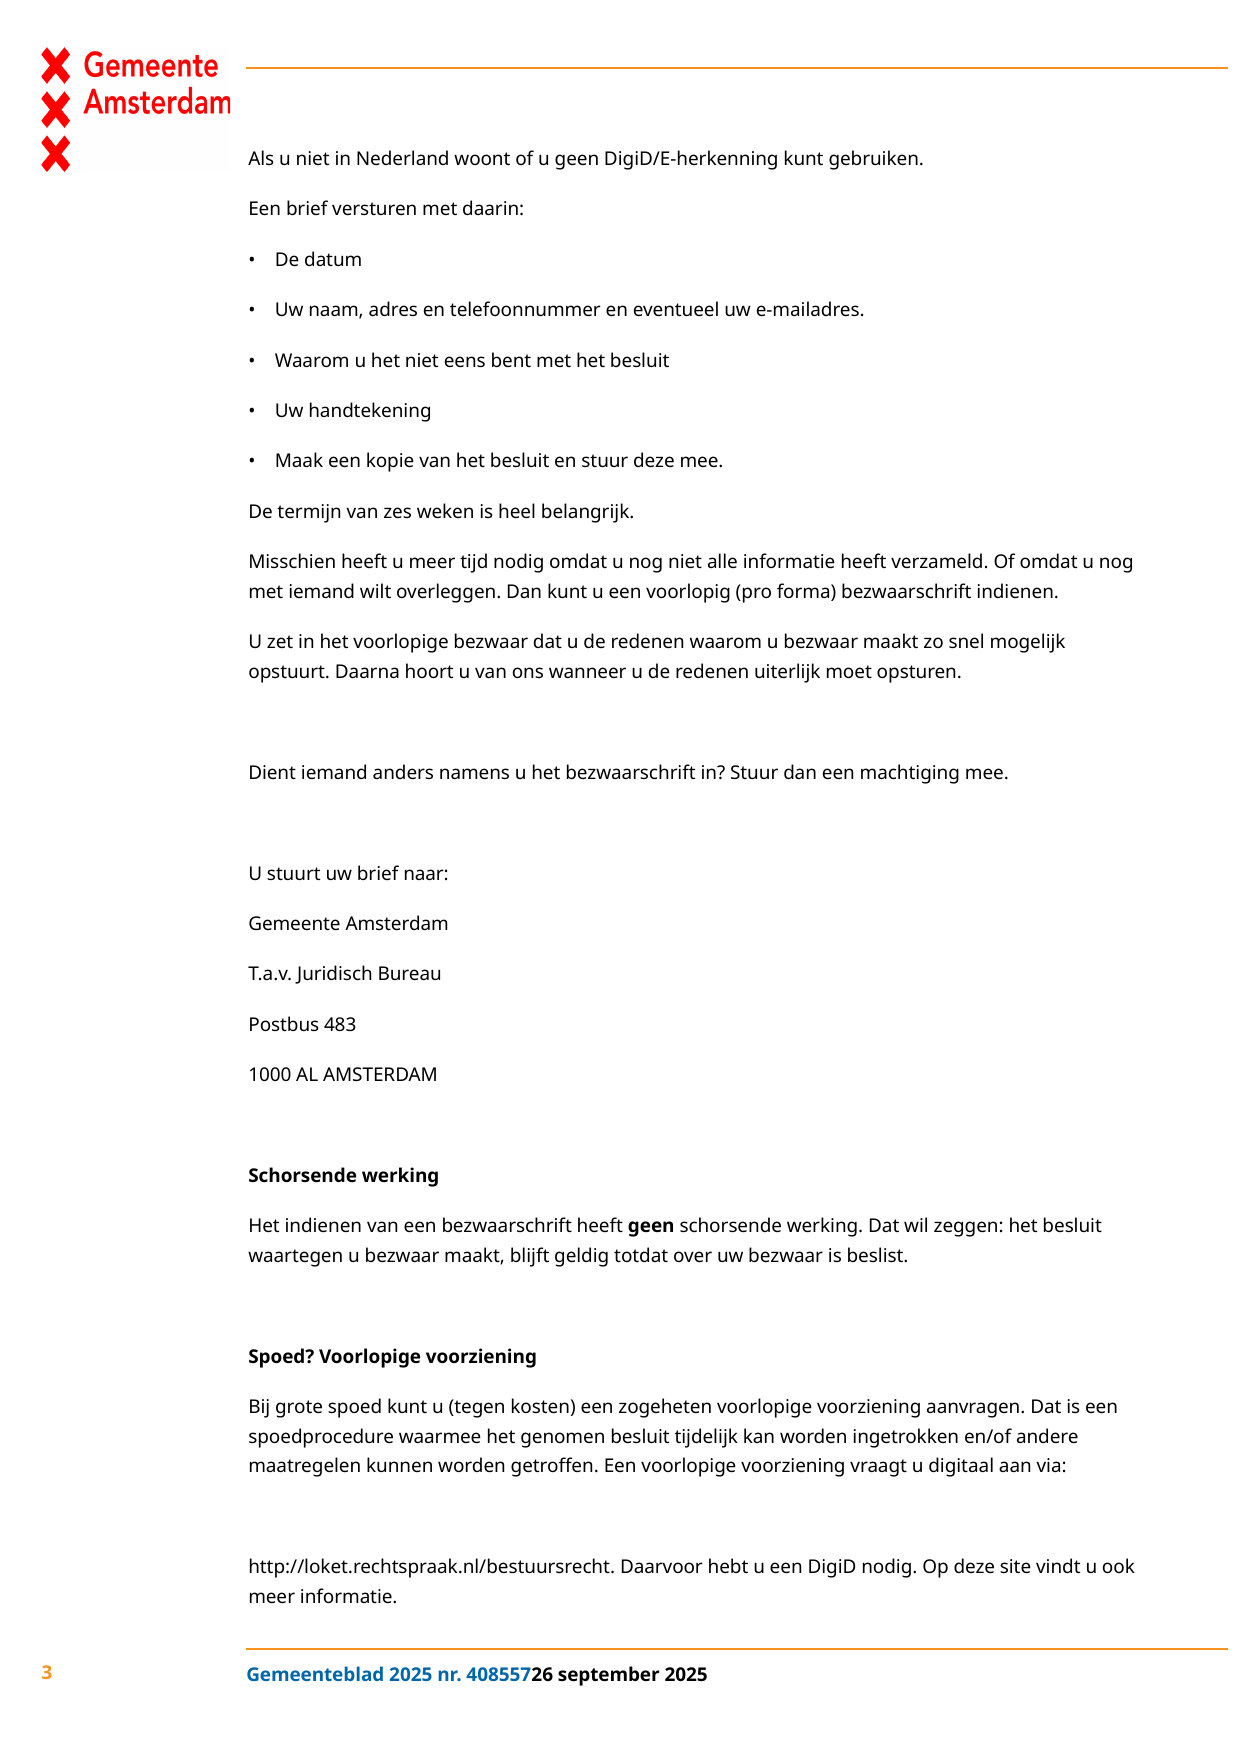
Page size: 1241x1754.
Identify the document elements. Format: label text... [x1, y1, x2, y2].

text Bij grote spoed kunt u (tegen kosten) een zogeheten voorlopige voorziening aanvragen. Dat is een spoedprocedure waarmee het genomen besluit tijdelijk kan worden ingetrokken en/of andere maatregelen kunnen worden getroffen. Een voorlopige voorziening vraagt u digitaal aan via: [248, 1393, 1152, 1478]
text Als u niet in Nederland woont of u geen DigiD/E-herkenning kunt gebruiken. [248, 145, 1152, 171]
text U stuurt uw brief naar: [248, 860, 1152, 886]
picture [41, 47, 231, 172]
text Een brief versturen met daarin: [248, 196, 1152, 221]
text • Waarom u het niet eens bent met het besluit [248, 347, 1152, 373]
text Spoed? Voorlopige voorziening [248, 1343, 1152, 1369]
text U zet in het voorlopige bezwaar dat u de redenen waarom u bezwaar maakt zo snel mogelijk opstuurt. Daarna hoort u van ons wanneer u de redenen uiterlijk moet opsturen. [248, 628, 1152, 684]
text 1000 AL AMSTERDAM [248, 1061, 1152, 1087]
text T.a.v. Juridisch Bureau [248, 961, 1152, 986]
text • Maak een kopie van het besluit en stuur deze mee. [248, 448, 1152, 473]
text Gemeente Amsterdam [248, 910, 1152, 936]
text • De datum [248, 246, 1152, 272]
text Dient iemand anders namens u het bezwaarschrift in? Stuur dan een machtiging mee. [248, 759, 1152, 785]
text • Uw naam, adres en telefoonnummer en eventueel uw e-mailadres. [248, 296, 1152, 322]
text Postbus 483 [248, 1011, 1152, 1037]
text De termijn van zes weken is heel belangrijk. [248, 498, 1152, 524]
text Schorsende werking [248, 1162, 1152, 1188]
text Het indienen van een bezwaarschrift heeft geen schorsende werking. Dat wil zeggen: het besluit waartegen u bezwaar maakt, blijft geldig totdat over uw bezwaar is beslist. [248, 1213, 1152, 1268]
text http://loket.rechtspraak.nl/bestuursrecht. Daarvoor hebt u een DigiD nodig. Op deze site vindt u ook meer informatie. [248, 1553, 1152, 1609]
text • Uw handtekening [248, 397, 1152, 423]
text Misschien heeft u meer tijd nodig omdat u nog niet alle informatie heeft verzameld. Of omdat u nog met iemand wilt overleggen. Dan kunt u een voorlopig (pro forma) bezwaarschrift indienen. [248, 548, 1152, 604]
